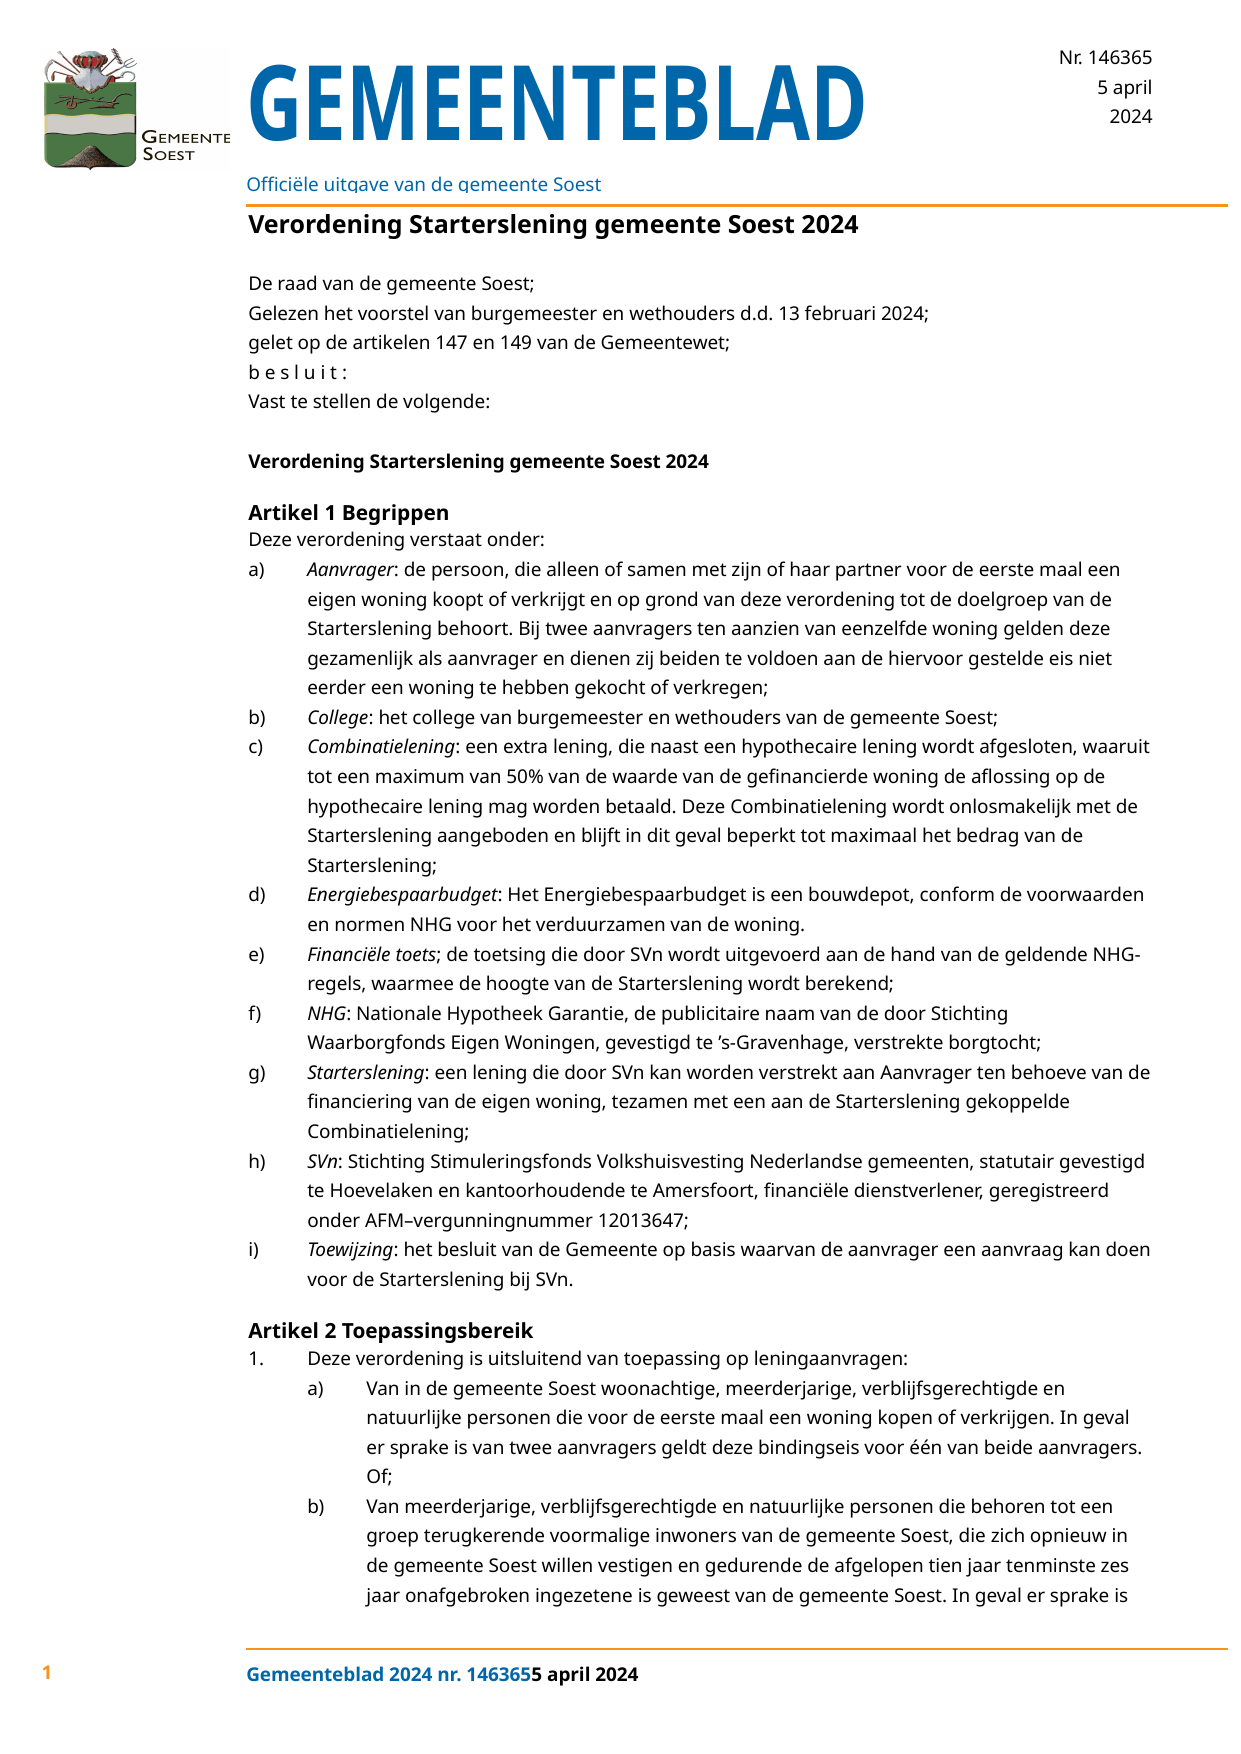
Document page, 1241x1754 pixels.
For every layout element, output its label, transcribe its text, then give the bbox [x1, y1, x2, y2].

list Combinatielening: een extra lening, die naast een hypothecaire lening wordt afgesloten, waaruit tot een maximum van 50% van de waarde van de gefinancierde woning de aflossing op de hypothecaire lening mag worden betaald. Deze Combinatielening wordt onlosmakelijk met de Starterslening aangeboden en blijft in dit geval beperkt tot maximaal het bedrag van de Starterslening; [248, 734, 1152, 878]
picture [41, 47, 231, 172]
text Verordening Starterslening gemeente Soest 2024 [248, 207, 1152, 241]
list Toewijzing: het besluit van de Gemeente op basis waarvan de aanvrager een aanvraag kan doen voor de Starterslening bij SVn. [248, 1237, 1152, 1292]
list Deze verordening is uitsluitend van toepassing op leningaanvragen: [248, 1345, 1152, 1371]
text gelet op de artikelen 147 en 149 van de Gemeentewet; [248, 329, 1152, 355]
text De raad van de gemeente Soest; [248, 270, 1152, 296]
list Van meerderjarige, verblijfsgerechtigde en natuurlijke personen die behoren tot een groep terugkerende voormalige inwoners van de gemeente Soest, die zich opnieuw in de gemeente Soest willen vestigen en gedurende de afgelopen tien jaar tenminste zes jaar onafgebroken ingezetene is geweest van de gemeente Soest. In geval er sprake is [307, 1493, 1152, 1607]
text Deze verordening verstaat onder: [248, 527, 1152, 552]
list Financiële toets; de toetsing die door SVn wordt uitgevoerd aan de hand van de geldende NHG-regels, waarmee de hoogte van de Starterslening wordt berekend; [248, 941, 1152, 996]
text b e s l u i t : [248, 359, 1152, 385]
list Starterslening: een lening die door SVn kan worden verstrekt aan Aanvrager ten behoeve van de financiering van de eigen woning, tezamen met een aan de Starterslening gekoppelde Combinatielening; [248, 1059, 1152, 1144]
list Aanvrager: de persoon, die alleen of samen met zijn of haar partner voor de eerste maal een eigen woning koopt of verkrijgt en op grond van deze verordening tot de doelgroep van de Starterslening behoort. Bij twee aanvragers ten aanzien van eenzelfde woning gelden deze gezamenlijk als aanvrager en dienen zij beiden te voldoen aan de hiervoor gestelde eis niet eerder een woning te hebben gekocht of verkregen; [248, 556, 1152, 700]
list Van in de gemeente Soest woonachtige, meerderjarige, verblijfsgerechtigde en natuurlijke personen die voor de eerste maal een woning kopen of verkrijgen. In geval er sprake is van twee aanvragers geldt deze bindingseis voor één van beide aanvragers. Of; [307, 1375, 1152, 1489]
text Vast te stellen de volgende: [248, 389, 1152, 414]
text Artikel 2 Toepassingsbereik [248, 1317, 1152, 1345]
list College: het college van burgemeester en wethouders van de gemeente Soest; [248, 704, 1152, 730]
list Energiebespaarbudget: Het Energiebespaarbudget is een bouwdepot, conform de voorwaarden en normen NHG voor het verduurzamen van de woning. [248, 882, 1152, 937]
text Artikel 1 Begrippen [248, 498, 1152, 527]
list SVn: Stichting Stimuleringsfonds Volkshuisvesting Nederlandse gemeenten, statutair gevestigd te Hoevelaken en kantoorhoudende te Amersfoort, financiële dienstverlener, geregistreerd onder AFM–vergunningnummer 12013647; [248, 1148, 1152, 1233]
text Gelezen het voorstel van burgemeester en wethouders d.d. 13 februari 2024; [248, 300, 1152, 326]
text Verordening Starterslening gemeente Soest 2024 [248, 448, 1152, 473]
list NHG: Nationale Hypotheek Garantie, de publicitaire naam van de door Stichting Waarborgfonds Eigen Woningen, gevestigd te ’s-Gravenhage, verstrekte borgtocht; [248, 1000, 1152, 1055]
